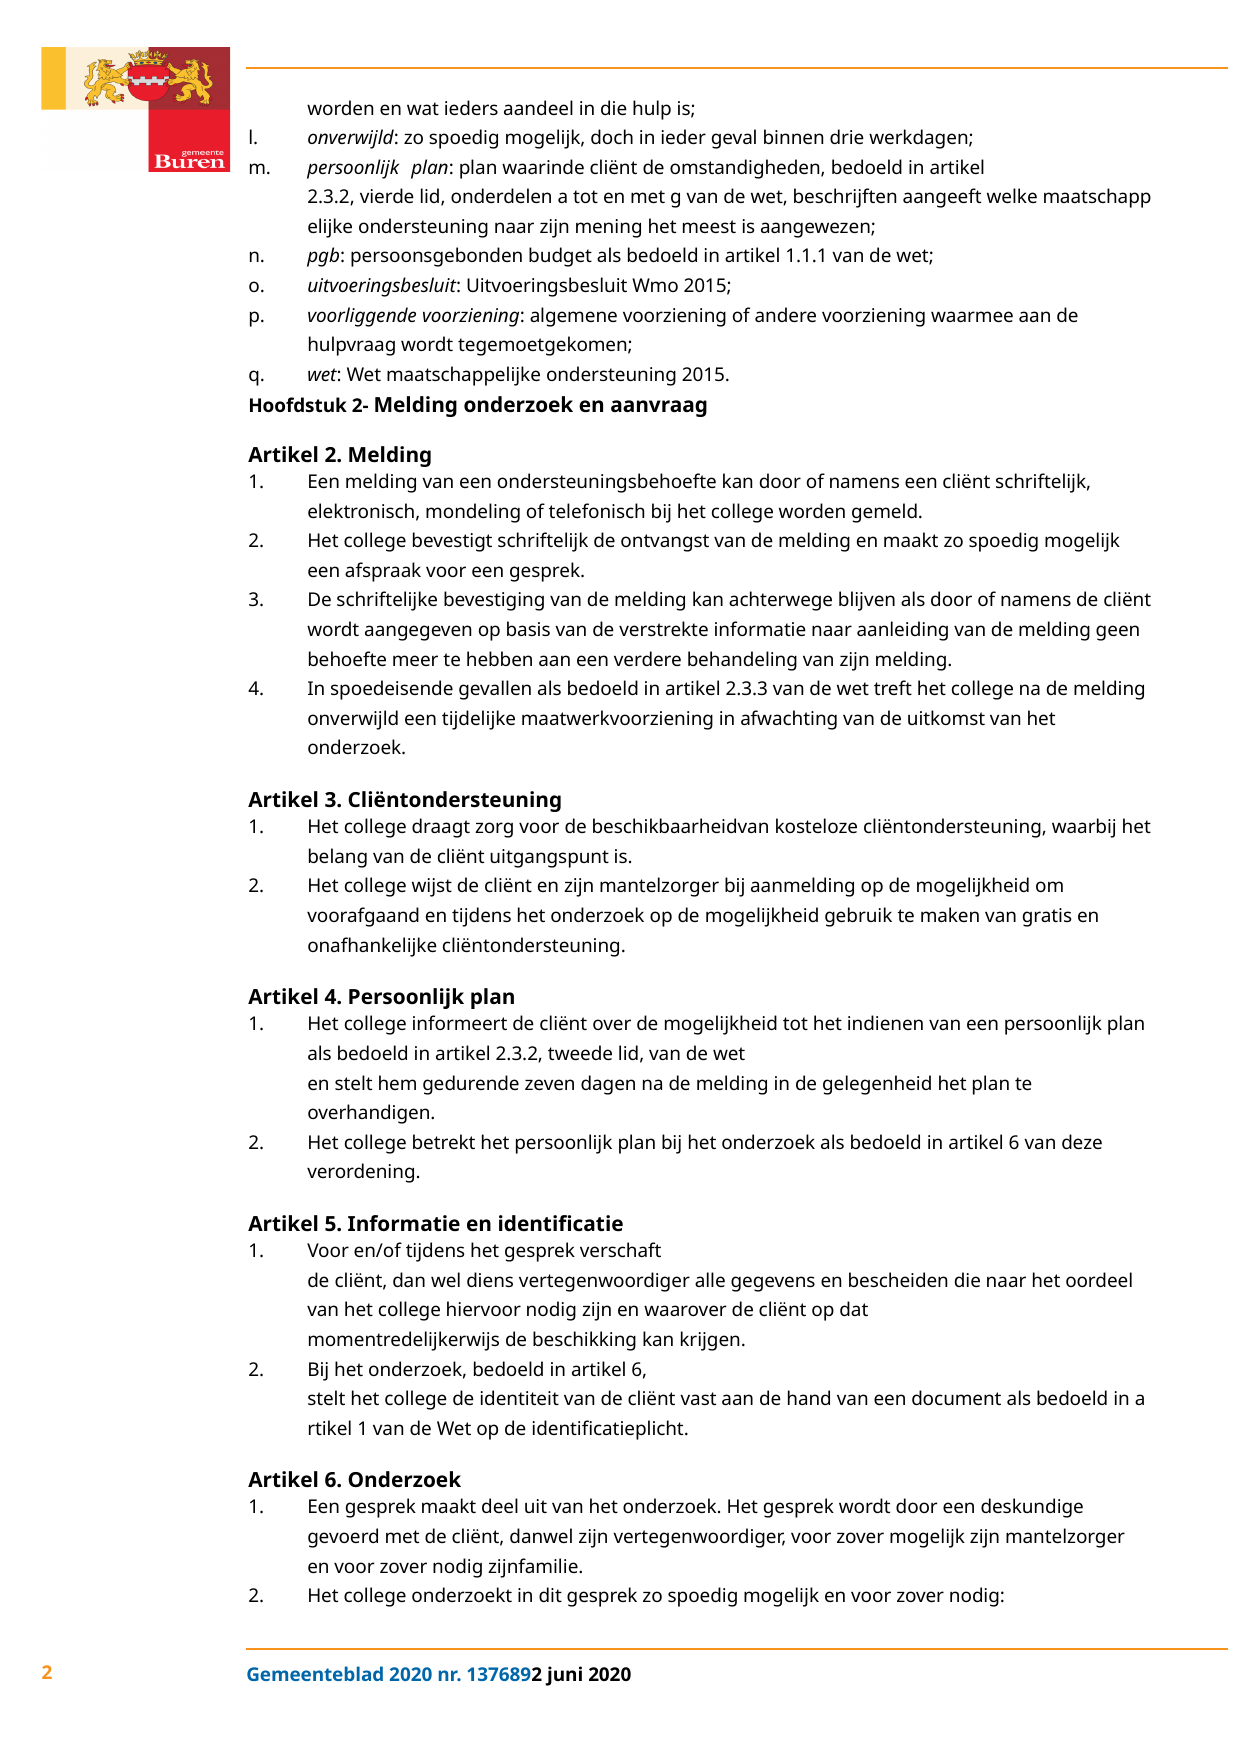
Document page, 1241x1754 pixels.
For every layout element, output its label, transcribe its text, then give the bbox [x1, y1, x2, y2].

list Voor en/of tijdens het gesprek verschaft de cliënt, dan wel diens vertegenwoordiger alle gegevens en bescheiden die naar het oordeel van het college hiervoor nodig zijn en waarover de cliënt op dat momentredelijkerwijs de beschikking kan krijgen. [248, 1237, 1152, 1352]
text Hoofdstuk 2- Melding onderzoek en aanvraag [248, 391, 1152, 419]
text Artikel 5. Informatie en identificatie [248, 1209, 1152, 1237]
text Artikel 6. Onderzoek [248, 1465, 1152, 1494]
list onverwijld: zo spoedig mogelijk, doch in ieder geval binnen drie werkdagen; [248, 124, 1152, 150]
list Een melding van een ondersteuningsbehoefte kan door of namens een cliënt schriftelijk, elektronisch, mondeling of telefonisch bij het college worden gemeld. [248, 468, 1152, 524]
list uitvoeringsbesluit: Uitvoeringsbesluit Wmo 2015; [248, 272, 1152, 298]
list Een gesprek maakt deel uit van het onderzoek. Het gesprek wordt door een deskundige gevoerd met de cliënt, danwel zijn vertegenwoordiger, voor zover mogelijk zijn mantelzorger en voor zover nodig zijnfamilie. [248, 1494, 1152, 1579]
text Artikel 4. Persoonlijk plan [248, 982, 1152, 1011]
list Het college draagt zorg voor de beschikbaarheidvan kosteloze cliëntondersteuning, waarbij het belang van de cliënt uitgangspunt is. [248, 813, 1152, 869]
text Artikel 3. Cliëntondersteuning [248, 785, 1152, 813]
list worden en wat ieders aandeel in die hulp is; [248, 95, 1152, 121]
list Bij het onderzoek, bedoeld in artikel 6, stelt het college de identiteit van de cliënt vast aan de hand van een document als bedoeld in artikel 1 van de Wet op de identificatieplicht. [248, 1356, 1152, 1441]
picture [41, 47, 231, 172]
list wet: Wet maatschappelijke ondersteuning 2015. [248, 361, 1152, 387]
list Het college onderzoekt in dit gesprek zo spoedig mogelijk en voor zover nodig: [248, 1582, 1152, 1608]
list persoonlijk plan: plan waarinde cliënt de omstandigheden, bedoeld in artikel 2.3.2, vierde lid, onderdelen a tot en met g van de wet, beschrijften aangeeft welke maatschappelijke ondersteuning naar zijn mening het meest is aangewezen; [248, 154, 1152, 239]
list Het college betrekt het persoonlijk plan bij het onderzoek als bedoeld in artikel 6 van deze verordening. [248, 1129, 1152, 1184]
list Het college bevestigt schriftelijk de ontvangst van de melding en maakt zo spoedig mogelijk een afspraak voor een gesprek. [248, 527, 1152, 583]
list voorliggende voorziening: algemene voorziening of andere voorziening waarmee aan de hulpvraag wordt tegemoetgekomen; [248, 302, 1152, 357]
list Het college informeert de cliënt over de mogelijkheid tot het indienen van een persoonlijk plan als bedoeld in artikel 2.3.2, tweede lid, van de wet en stelt hem gedurende zeven dagen na de melding in de gelegenheid het plan te overhandigen. [248, 1011, 1152, 1125]
list In spoedeisende gevallen als bedoeld in artikel 2.3.3 van de wet treft het college na de melding onverwijld een tijdelijke maatwerkvoorziening in afwachting van de uitkomst van het onderzoek. [248, 675, 1152, 760]
list pgb: persoonsgebonden budget als bedoeld in artikel 1.1.1 van de wet; [248, 243, 1152, 268]
text Artikel 2. Melding [248, 440, 1152, 468]
list Het college wijst de cliënt en zijn mantelzorger bij aanmelding op de mogelijkheid om voorafgaand en tijdens het onderzoek op de mogelijkheid gebruik te maken van gratis en onafhankelijke cliëntondersteuning. [248, 873, 1152, 957]
list De schriftelijke bevestiging van de melding kan achterwege blijven als door of namens de cliënt wordt aangegeven op basis van de verstrekte informatie naar aanleiding van de melding geen behoefte meer te hebben aan een verdere behandeling van zijn melding. [248, 587, 1152, 672]
